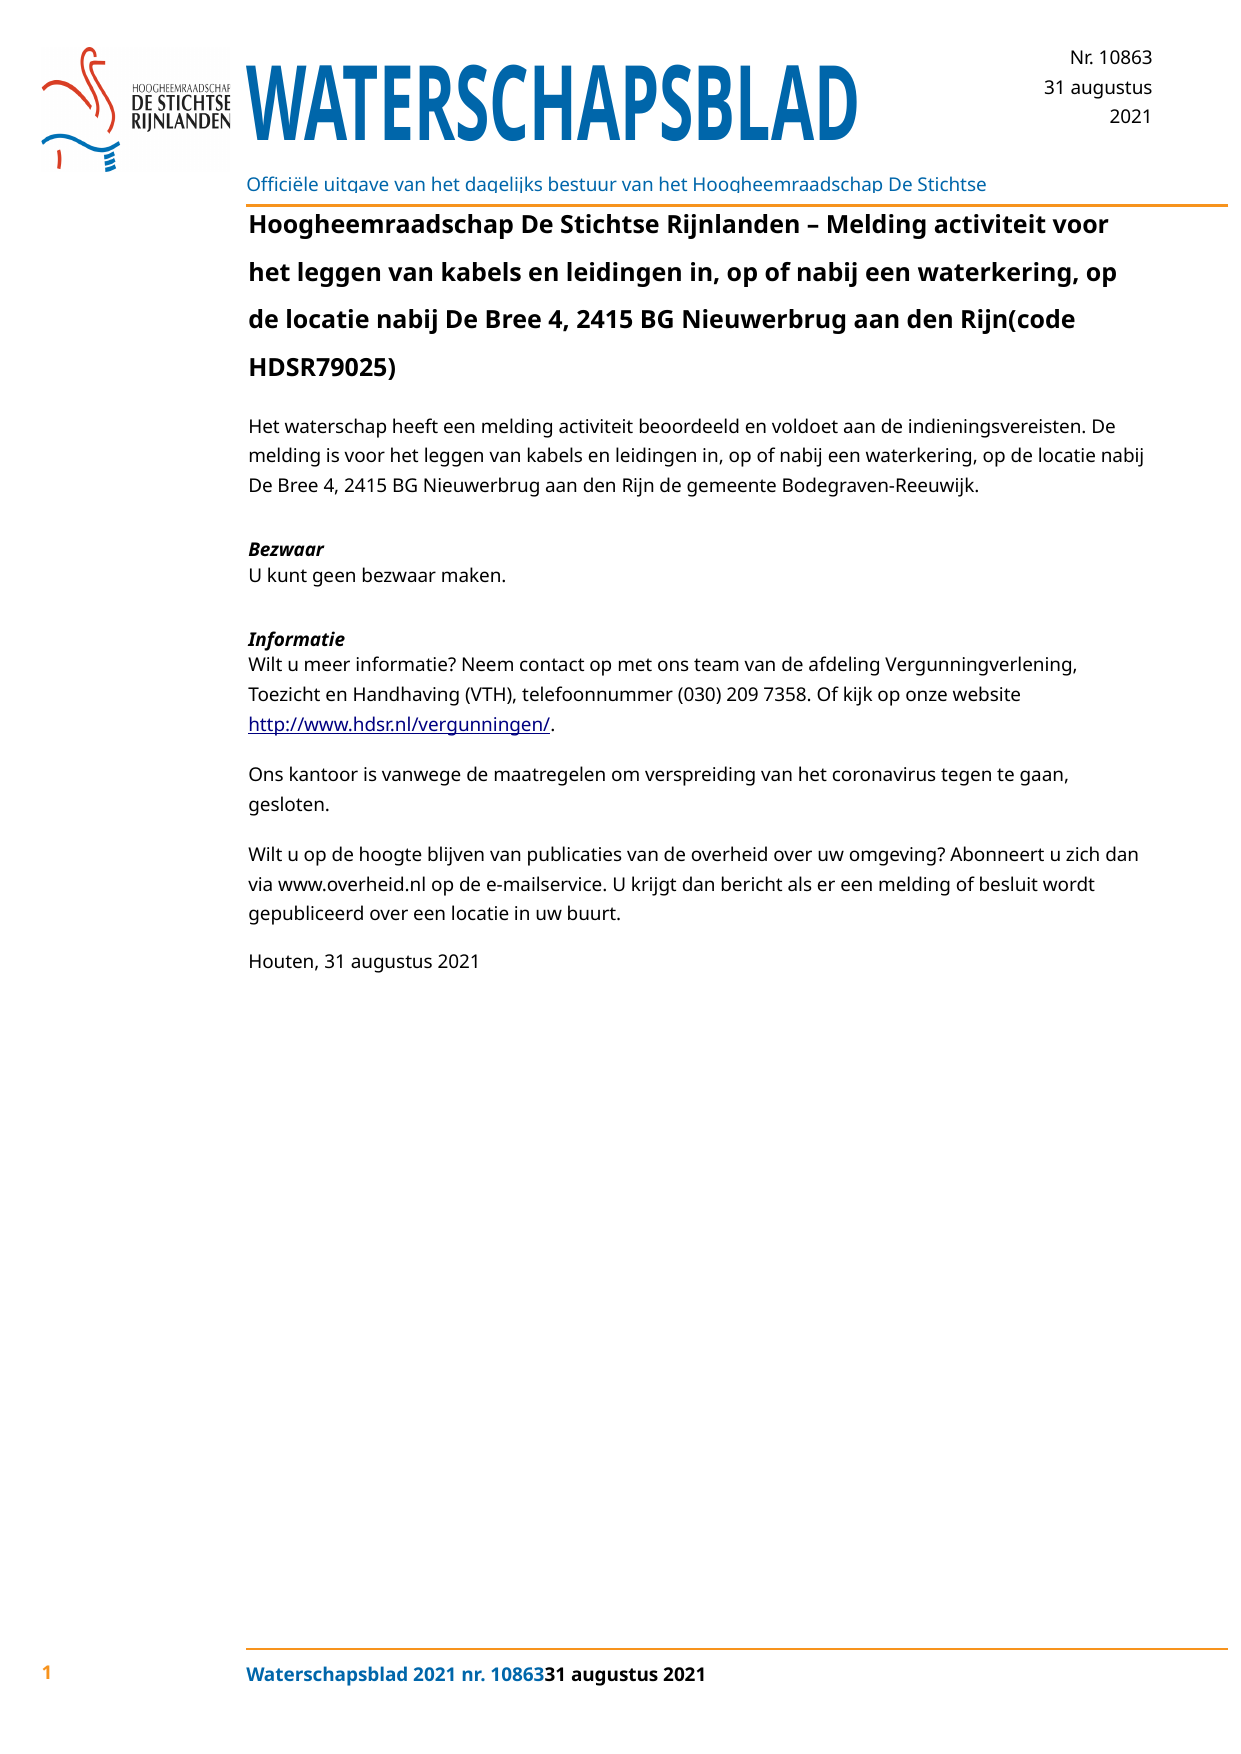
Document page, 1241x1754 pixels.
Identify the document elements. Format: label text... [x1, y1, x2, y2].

text Wilt u op de hoogte blijven van publicaties van de overheid over uw omgeving? Abonneert u zich dan via www.overheid.nl op de e-mailservice. U krijgt dan bericht als er een melding of besluit wordt gepubliceerd over een locatie in uw buurt. [248, 841, 1152, 926]
picture [41, 47, 231, 172]
text Houten, 31 augustus 2021 [248, 948, 1152, 974]
text U kunt geen bezwaar maken. [248, 562, 1152, 588]
text Ons kantoor is vanwege de maatregelen om verspreiding van het coronavirus tegen te gaan, gesloten. [248, 761, 1152, 817]
text Hoogheemraadschap De Stichtse Rijnlanden – Melding activiteit voor het leggen van kabels en leidingen in, op of nabij een waterkering, op de locatie nabij De Bree 4, 2415 BG Nieuwerbrug aan den Rijn(code HDSR79025) [248, 207, 1152, 384]
text Het waterschap heeft een melding activiteit beoordeeld en voldoet aan de indieningsvereisten. De melding is voor het leggen van kabels en leidingen in, op of nabij een waterkering, op de locatie nabij De Bree 4, 2415 BG Nieuwerbrug aan den Rijn de gemeente Bodegraven-Reeuwijk. [248, 413, 1152, 498]
text Informatie [248, 626, 1152, 652]
text Wilt u meer informatie? Neem contact op met ons team van de afdeling Vergunningverlening, Toezicht en Handhaving (VTH), telefoonnummer (030) 209 7358. Of kijk op onze website http://www.hdsr.nl/vergunningen/. [248, 652, 1152, 737]
text Bezwaar [248, 536, 1152, 562]
